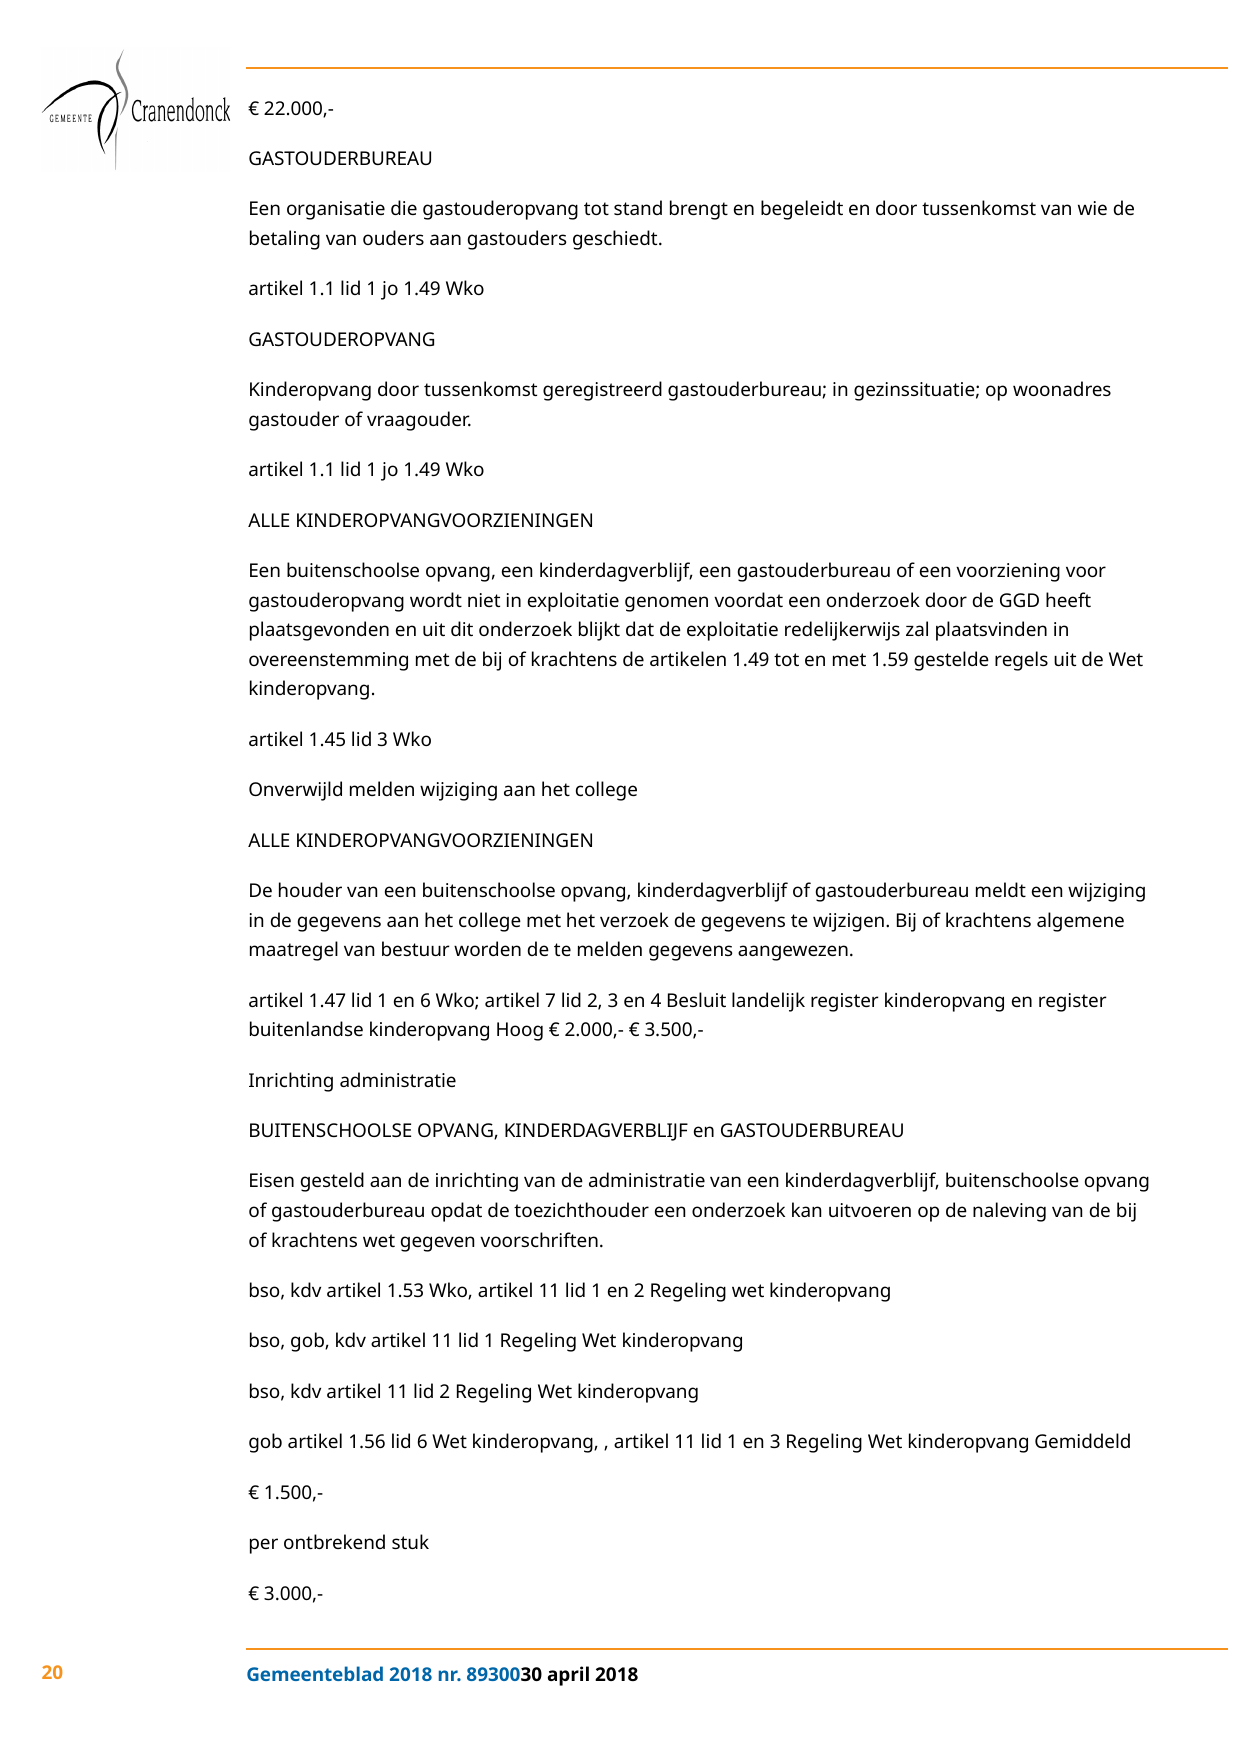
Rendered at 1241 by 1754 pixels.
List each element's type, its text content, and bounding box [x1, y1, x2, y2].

text ALLE KINDEROPVANGVOORZIENINGEN [248, 827, 1152, 853]
text per ontbrekend stuk [248, 1529, 1152, 1555]
text bso, gob, kdv artikel 11 lid 1 Regeling Wet kinderopvang [248, 1328, 1152, 1353]
text artikel 1.1 lid 1 jo 1.49 Wko [248, 276, 1152, 301]
text Kinderopvang door tussenkomst geregistreerd gastouderbureau; in gezinssituatie; op woonadres gastouder of vraagouder. [248, 376, 1152, 432]
text Eisen gesteld aan de inrichting van de administratie van een kinderdagverblijf, buitenschoolse opvang of gastouderbureau opdat de toezichthouder een onderzoek kan uitvoeren op de naleving van de bij of krachtens wet gegeven voorschriften. [248, 1168, 1152, 1253]
text Inrichting administratie [248, 1067, 1152, 1093]
text Onverwijld melden wijziging aan het college [248, 776, 1152, 802]
text GASTOUDEROPVANG [248, 326, 1152, 352]
text De houder van een buitenschoolse opvang, kinderdagverblijf of gastouderbureau meldt een wijziging in de gegevens aan het college met het verzoek de gegevens te wijzigen. Bij of krachtens algemene maatregel van bestuur worden de te melden gegevens aangewezen. [248, 877, 1152, 962]
text GASTOUDERBUREAU [248, 145, 1152, 171]
text Een organisatie die gastouderopvang tot stand brengt en begeleidt en door tussenkomst van wie de betaling van ouders aan gastouders geschiedt. [248, 196, 1152, 251]
text bso, kdv artikel 1.53 Wko, artikel 11 lid 1 en 2 Regeling wet kinderopvang [248, 1277, 1152, 1303]
text bso, kdv artikel 11 lid 2 Regeling Wet kinderopvang [248, 1378, 1152, 1404]
text Een buitenschoolse opvang, een kinderdagverblijf, een gastouderbureau of een voorziening voor gastouderopvang wordt niet in exploitatie genomen voordat een onderzoek door de GGD heeft plaatsgevonden en uit dit onderzoek blijkt dat de exploitatie redelijkerwijs zal plaatsvinden in overeenstemming met de bij of krachtens de artikelen 1.49 tot en met 1.59 gestelde regels uit de Wet kinderopvang. [248, 557, 1152, 701]
picture [41, 47, 231, 172]
text artikel 1.47 lid 1 en 6 Wko; artikel 7 lid 2, 3 en 4 Besluit landelijk register kinderopvang en register buitenlandse kinderopvang Hoog € 2.000,- € 3.500,- [248, 987, 1152, 1042]
text € 3.000,- [248, 1580, 1152, 1606]
text € 22.000,- [248, 95, 1152, 121]
text artikel 1.1 lid 1 jo 1.49 Wko [248, 456, 1152, 482]
text gob artikel 1.56 lid 6 Wet kinderopvang, , artikel 11 lid 1 en 3 Regeling Wet kinderopvang Gemiddeld [248, 1428, 1152, 1454]
text ALLE KINDEROPVANGVOORZIENINGEN [248, 507, 1152, 533]
text € 1.500,- [248, 1479, 1152, 1505]
text artikel 1.45 lid 3 Wko [248, 726, 1152, 752]
text BUITENSCHOOLSE OPVANG, KINDERDAGVERBLIJF en GASTOUDERBUREAU [248, 1117, 1152, 1143]
